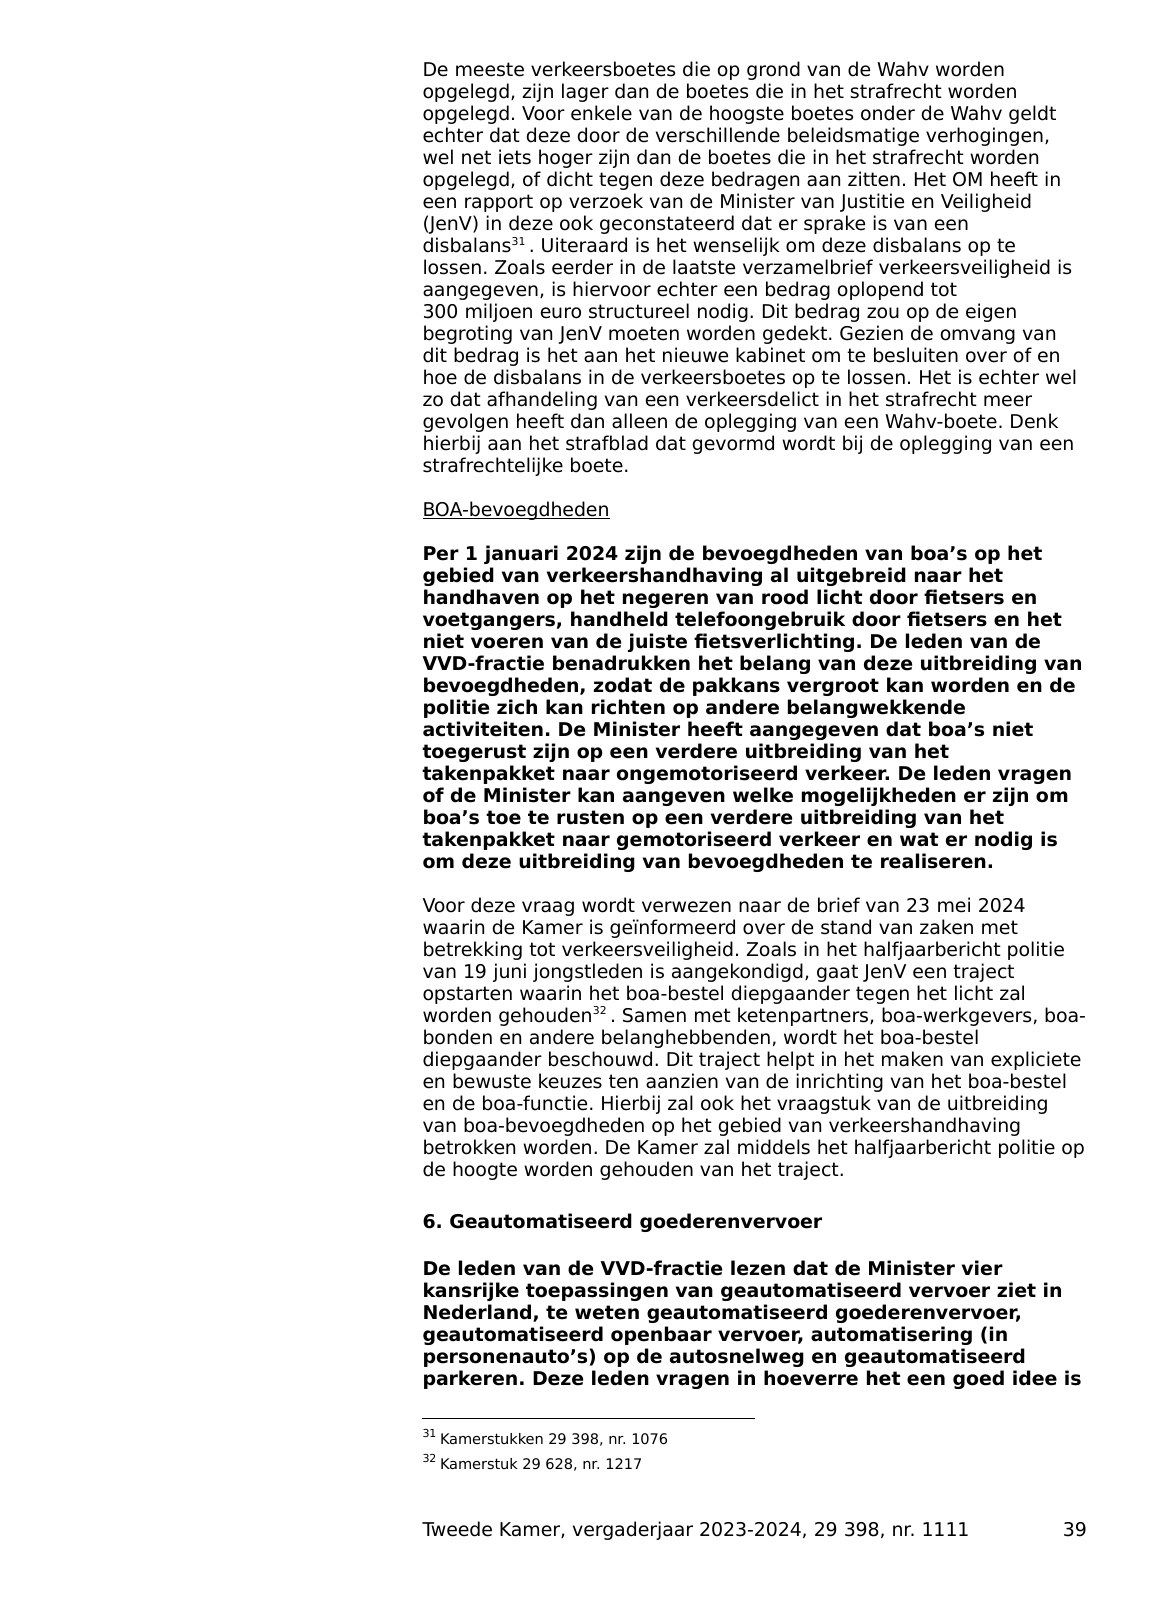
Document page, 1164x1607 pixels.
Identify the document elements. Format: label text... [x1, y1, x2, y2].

subtitle 6. Geautomatiseerd goederenvervoer [422, 1211, 1087, 1233]
text Voor deze vraag wordt verwezen naar de brief van 23 mei 2024 waarin de Kamer is geïnformeerd over de stand van zaken met betrekking tot verkeersveiligheid. Zoals in het halfjaarbericht politie van 19 juni jongstleden is aangekondigd, gaat JenV een traject opstarten waarin het boa-bestel diepgaander tegen het licht zal worden gehouden. Samen met ketenpartners, boa-werkgevers, boa-bonden en andere belanghebbenden, wordt het boa-bestel diepgaander beschouwd. Dit traject helpt in het maken van expliciete en bewuste keuzes ten aanzien van de inrichting van het boa-bestel en de boa-functie. Hierbij zal ook het vraagstuk van de uitbreiding van boa-bevoegdheden op het gebied van verkeershandhaving betrokken worden. De Kamer zal middels het halfjaarbericht politie op de hoogte worden gehouden van het traject. [422, 895, 1087, 1181]
text Per 1 januari 2024 zijn de bevoegdheden van boa’s op het gebied van verkeershandhaving al uitgebreid naar het handhaven op het negeren van rood licht door fietsers en voetgangers, handheld telefoongebruik door fietsers en het niet voeren van de juiste fietsverlichting. De leden van de VVD-fractie benadrukken het belang van deze uitbreiding van bevoegdheden, zodat de pakkans vergroot kan worden en de politie zich kan richten op andere belangwekkende activiteiten. De Minister heeft aangegeven dat boa’s niet toegerust zijn op een verdere uitbreiding van het takenpakket naar ongemotoriseerd verkeer. De leden vragen of de Minister kan aangeven welke mogelijkheden er zijn om boa’s toe te rusten op een verdere uitbreiding van het takenpakket naar gemotoriseerd verkeer en wat er nodig is om deze uitbreiding van bevoegdheden te realiseren. [422, 543, 1087, 873]
text De leden van de VVD-fractie lezen dat de Minister vier kansrijke toepassingen van geautomatiseerd vervoer ziet in Nederland, te weten geautomatiseerd goederenvervoer, geautomatiseerd openbaar vervoer, automatisering (in personenauto’s) op de autosnelweg en geautomatiseerd parkeren. Deze leden vragen in hoeverre het een goed idee is [422, 1258, 1087, 1389]
text Kamerstukken 29 398, nr. 1076 [422, 1427, 1087, 1449]
subtitle BOA-bevoegdheden [422, 499, 1087, 521]
text De meeste verkeersboetes die op grond van de Wahv worden opgelegd, zijn lager dan de boetes die in het strafrecht worden opgelegd. Voor enkele van de hoogste boetes onder de Wahv geldt echter dat deze door de verschillende beleidsmatige verhogingen, wel net iets hoger zijn dan de boetes die in het strafrecht worden opgelegd, of dicht tegen deze bedragen aan zitten. Het OM heeft in een rapport op verzoek van de Minister van Justitie en Veiligheid (JenV) in deze ook geconstateerd dat er sprake is van een disbalans. Uiteraard is het wenselijk om deze disbalans op te lossen. Zoals eerder in de laatste verzamelbrief verkeersveiligheid is aangegeven, is hiervoor echter een bedrag oplopend tot 300 miljoen euro structureel nodig. Dit bedrag zou op de eigen begroting van JenV moeten worden gedekt. Gezien de omvang van dit bedrag is het aan het nieuwe kabinet om te besluiten over of en hoe de disbalans in de verkeersboetes op te lossen. Het is echter wel zo dat afhandeling van een verkeersdelict in het strafrecht meer gevolgen heeft dan alleen de oplegging van een Wahv-boete. Denk hierbij aan het strafblad dat gevormd wordt bij de oplegging van een strafrechtelijke boete. [422, 59, 1087, 477]
text Kamerstuk 29 628, nr. 1217 [422, 1452, 1087, 1474]
